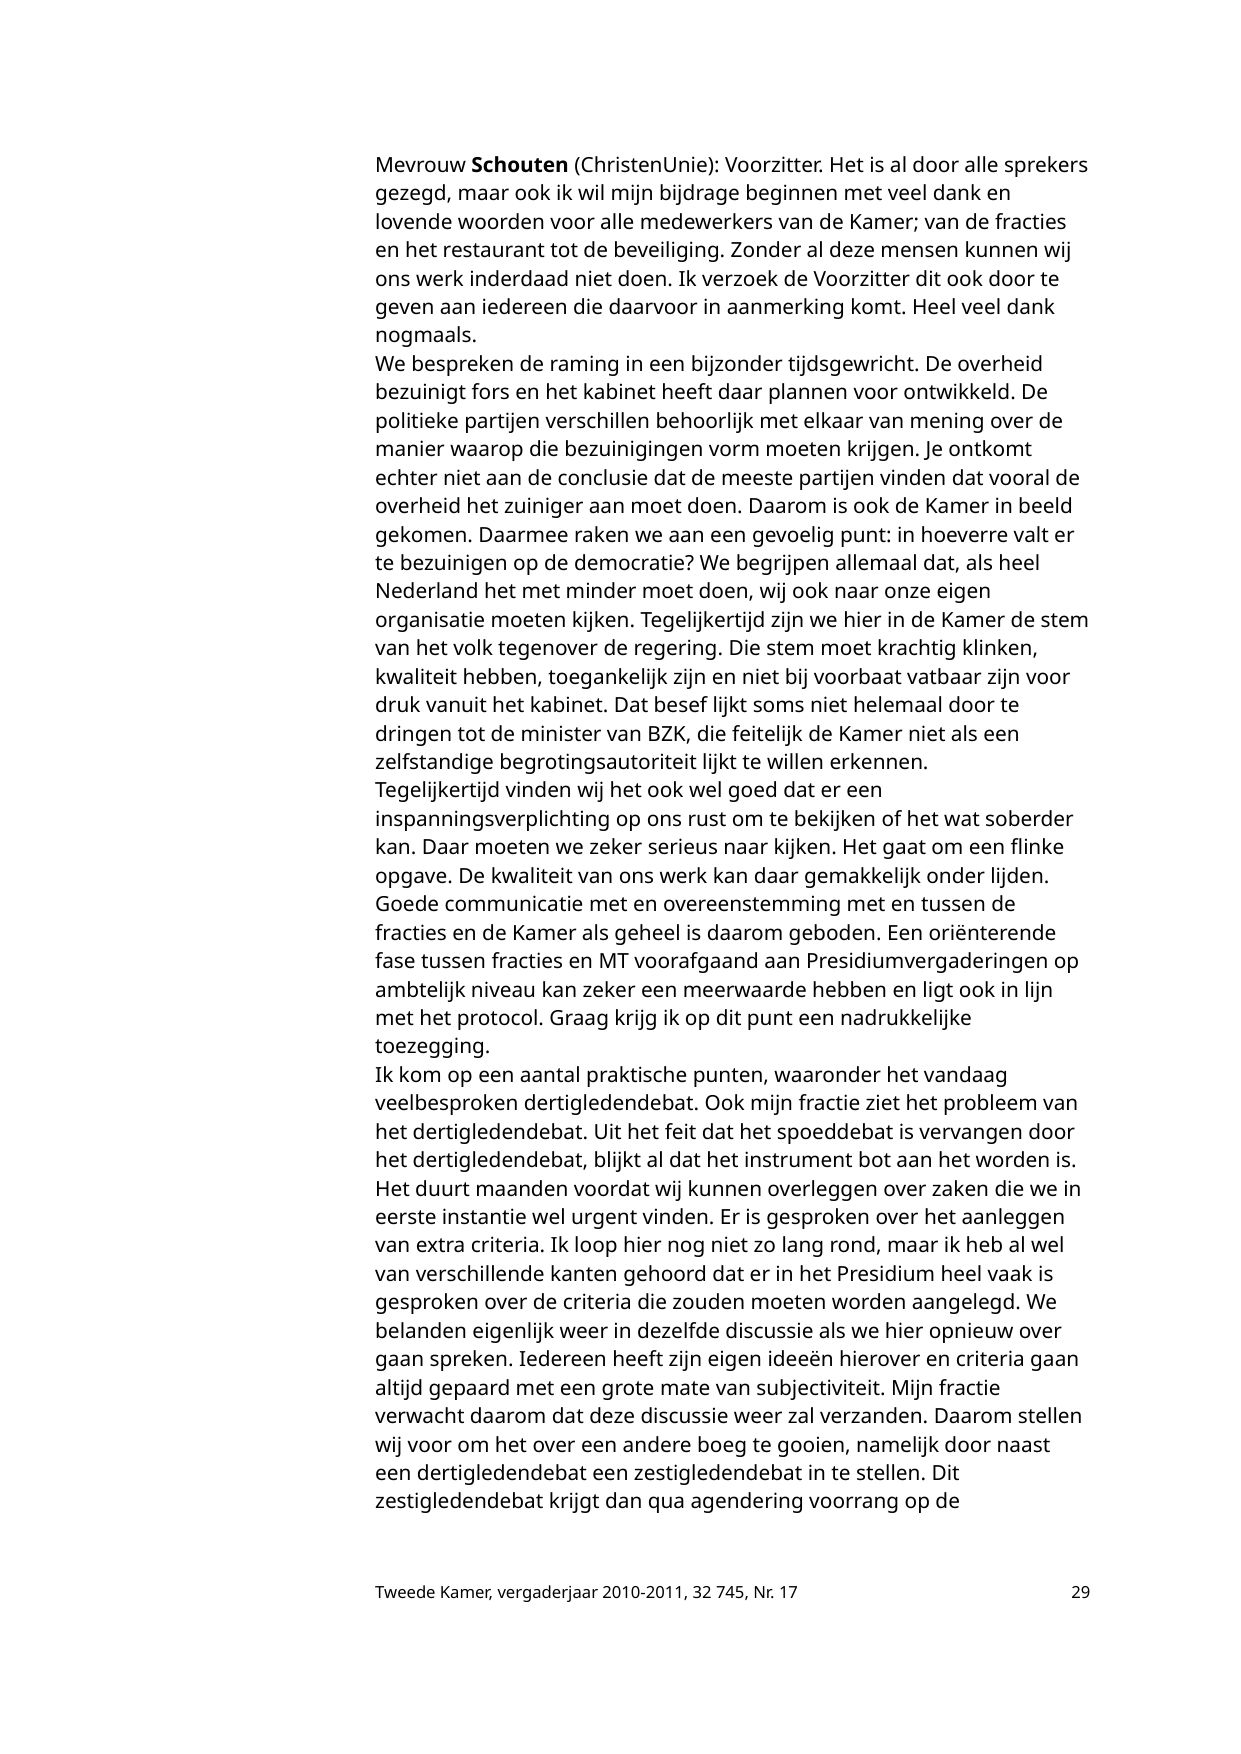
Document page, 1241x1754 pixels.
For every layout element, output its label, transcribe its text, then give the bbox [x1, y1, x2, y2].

text Tegelijkertijd vinden wij het ook wel goed dat er een inspanningsverplichting op ons rust om te bekijken of het wat soberder kan. Daar moeten we zeker serieus naar kijken. Het gaat om een flinke opgave. De kwaliteit van ons werk kan daar gemakkelijk onder lijden. Goede communicatie met en overeenstemming met en tussen de fracties en de Kamer als geheel is daarom geboden. Een oriënterende fase tussen fracties en MT voorafgaand aan Presidiumvergaderingen op ambtelijk niveau kan zeker een meerwaarde hebben en ligt ook in lijn met het protocol. Graag krijg ik op dit punt een nadrukkelijke toezegging. [375, 776, 1090, 1060]
text Mevrouw Schouten (ChristenUnie): Voorzitter. Het is al door alle sprekers gezegd, maar ook ik wil mijn bijdrage beginnen met veel dank en lovende woorden voor alle medewerkers van de Kamer; van de fracties en het restaurant tot de beveiliging. Zonder al deze mensen kunnen wij ons werk inderdaad niet doen. Ik verzoek de Voorzitter dit ook door te geven aan iedereen die daarvoor in aanmerking komt. Heel veel dank nogmaals. [375, 150, 1090, 349]
text Ik kom op een aantal praktische punten, waaronder het vandaag veelbesproken dertigledendebat. Ook mijn fractie ziet het probleem van het dertigledendebat. Uit het feit dat het spoeddebat is vervangen door het dertigledendebat, blijkt al dat het instrument bot aan het worden is. Het duurt maanden voordat wij kunnen overleggen over zaken die we in eerste instantie wel urgent vinden. Er is gesproken over het aanleggen van extra criteria. Ik loop hier nog niet zo lang rond, maar ik heb al wel van verschillende kanten gehoord dat er in het Presidium heel vaak is gesproken over de criteria die zouden moeten worden aangelegd. We belanden eigenlijk weer in dezelfde discussie als we hier opnieuw over gaan spreken. Iedereen heeft zijn eigen ideeën hierover en criteria gaan altijd gepaard met een grote mate van subjectiviteit. Mijn fractie verwacht daarom dat deze discussie weer zal verzanden. Daarom stellen wij voor om het over een andere boeg te gooien, namelijk door naast een dertigledendebat een zestigledendebat in te stellen. Dit zestigledendebat krijgt dan qua agendering voorrang op de [375, 1060, 1090, 1515]
text We bespreken de raming in een bijzonder tijdsgewricht. De overheid bezuinigt fors en het kabinet heeft daar plannen voor ontwikkeld. De politieke partijen verschillen behoorlijk met elkaar van mening over de manier waarop die bezuinigingen vorm moeten krijgen. Je ontkomt echter niet aan de conclusie dat de meeste partijen vinden dat vooral de overheid het zuiniger aan moet doen. Daarom is ook de Kamer in beeld gekomen. Daarmee raken we aan een gevoelig punt: in hoeverre valt er te bezuinigen op de democratie? We begrijpen allemaal dat, als heel Nederland het met minder moet doen, wij ook naar onze eigen organisatie moeten kijken. Tegelijkertijd zijn we hier in de Kamer de stem van het volk tegenover de regering. Die stem moet krachtig klinken, kwaliteit hebben, toegankelijk zijn en niet bij voorbaat vatbaar zijn voor druk vanuit het kabinet. Dat besef lijkt soms niet helemaal door te dringen tot de minister van BZK, die feitelijk de Kamer niet als een zelfstandige begrotingsautoriteit lijkt te willen erkennen. [375, 349, 1090, 776]
